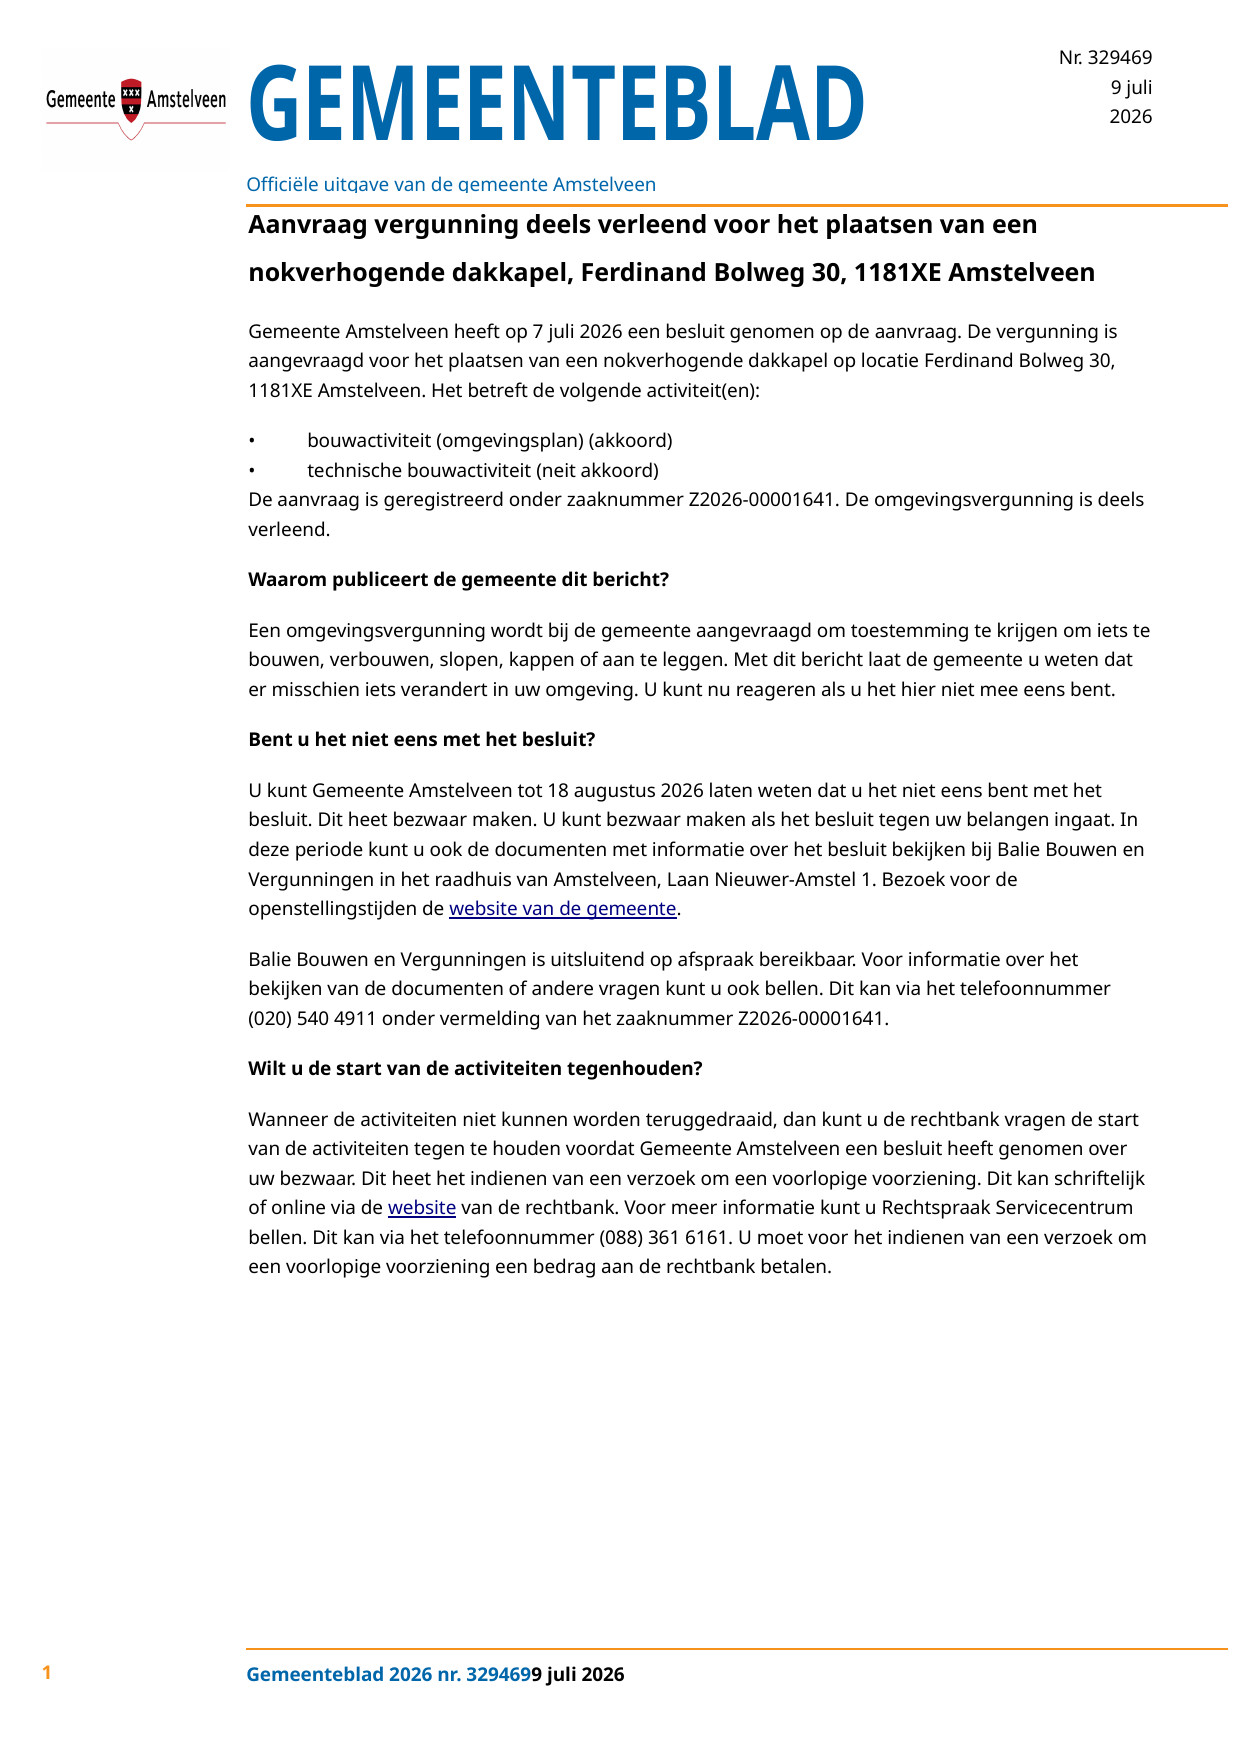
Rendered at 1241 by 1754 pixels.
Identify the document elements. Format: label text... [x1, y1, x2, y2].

list bouwactiviteit (omgevingsplan) (akkoord) [248, 427, 1152, 453]
text Gemeente Amstelveen heeft op 7 juli 2026 een besluit genomen op de aanvraag. De vergunning is aangevraagd voor het plaatsen van een nokverhogende dakkapel op locatie Ferdinand Bolweg 30, 1181XE Amstelveen. Het betreft de volgende activiteit(en): [248, 318, 1152, 403]
text De aanvraag is geregistreerd onder zaaknummer Z2026-00001641. De omgevingsvergunning is deels verleend. [248, 487, 1152, 542]
picture [41, 47, 231, 172]
text Wanneer de activiteiten niet kunnen worden teruggedraaid, dan kunt u de rechtbank vragen de start van de activiteiten tegen te houden voordat Gemeente Amstelveen een besluit heeft genomen over uw bezwaar. Dit heet het indienen van een verzoek om een voorlopige voorziening. Dit kan schriftelijk of online via de website van de rechtbank. Voor meer informatie kunt u Rechtspraak Servicecentrum bellen. Dit kan via het telefoonnummer (088) 361 6161. U moet voor het indienen van een verzoek om een voorlopige voorziening een bedrag aan de rechtbank betalen. [248, 1106, 1152, 1279]
list technische bouwactiviteit (neit akkoord) [248, 457, 1152, 483]
text Bent u het niet eens met het besluit? [248, 727, 1152, 752]
text Wilt u de start van de activiteiten tegenhouden? [248, 1055, 1152, 1081]
text Aanvraag vergunning deels verleend voor het plaatsen van een nokverhogende dakkapel, Ferdinand Bolweg 30, 1181XE Amstelveen [248, 207, 1152, 288]
text Een omgevingsvergunning wordt bij de gemeente aangevraagd om toestemming te krijgen om iets te bouwen, verbouwen, slopen, kappen of aan te leggen. Met dit bericht laat de gemeente u weten dat er misschien iets verandert in uw omgeving. U kunt nu reageren als u het hier niet mee eens bent. [248, 617, 1152, 702]
text Balie Bouwen en Vergunningen is uitsluitend op afspraak bereikbaar. Voor informatie over het bekijken van de documenten of andere vragen kunt u ook bellen. Dit kan via het telefoonnummer (020) 540 4911 onder vermelding van het zaaknummer Z2026-00001641. [248, 946, 1152, 1031]
text U kunt Gemeente Amstelveen tot 18 augustus 2026 laten weten dat u het niet eens bent met het besluit. Dit heet bezwaar maken. U kunt bezwaar maken als het besluit tegen uw belangen ingaat. In deze periode kunt u ook de documenten met informatie over het besluit bekijken bij Balie Bouwen en Vergunningen in het raadhuis van Amstelveen, Laan Nieuwer-Amstel 1. Bezoek voor de openstellingstijden de website van de gemeente. [248, 777, 1152, 921]
text Waarom publiceert de gemeente dit bericht? [248, 567, 1152, 592]
